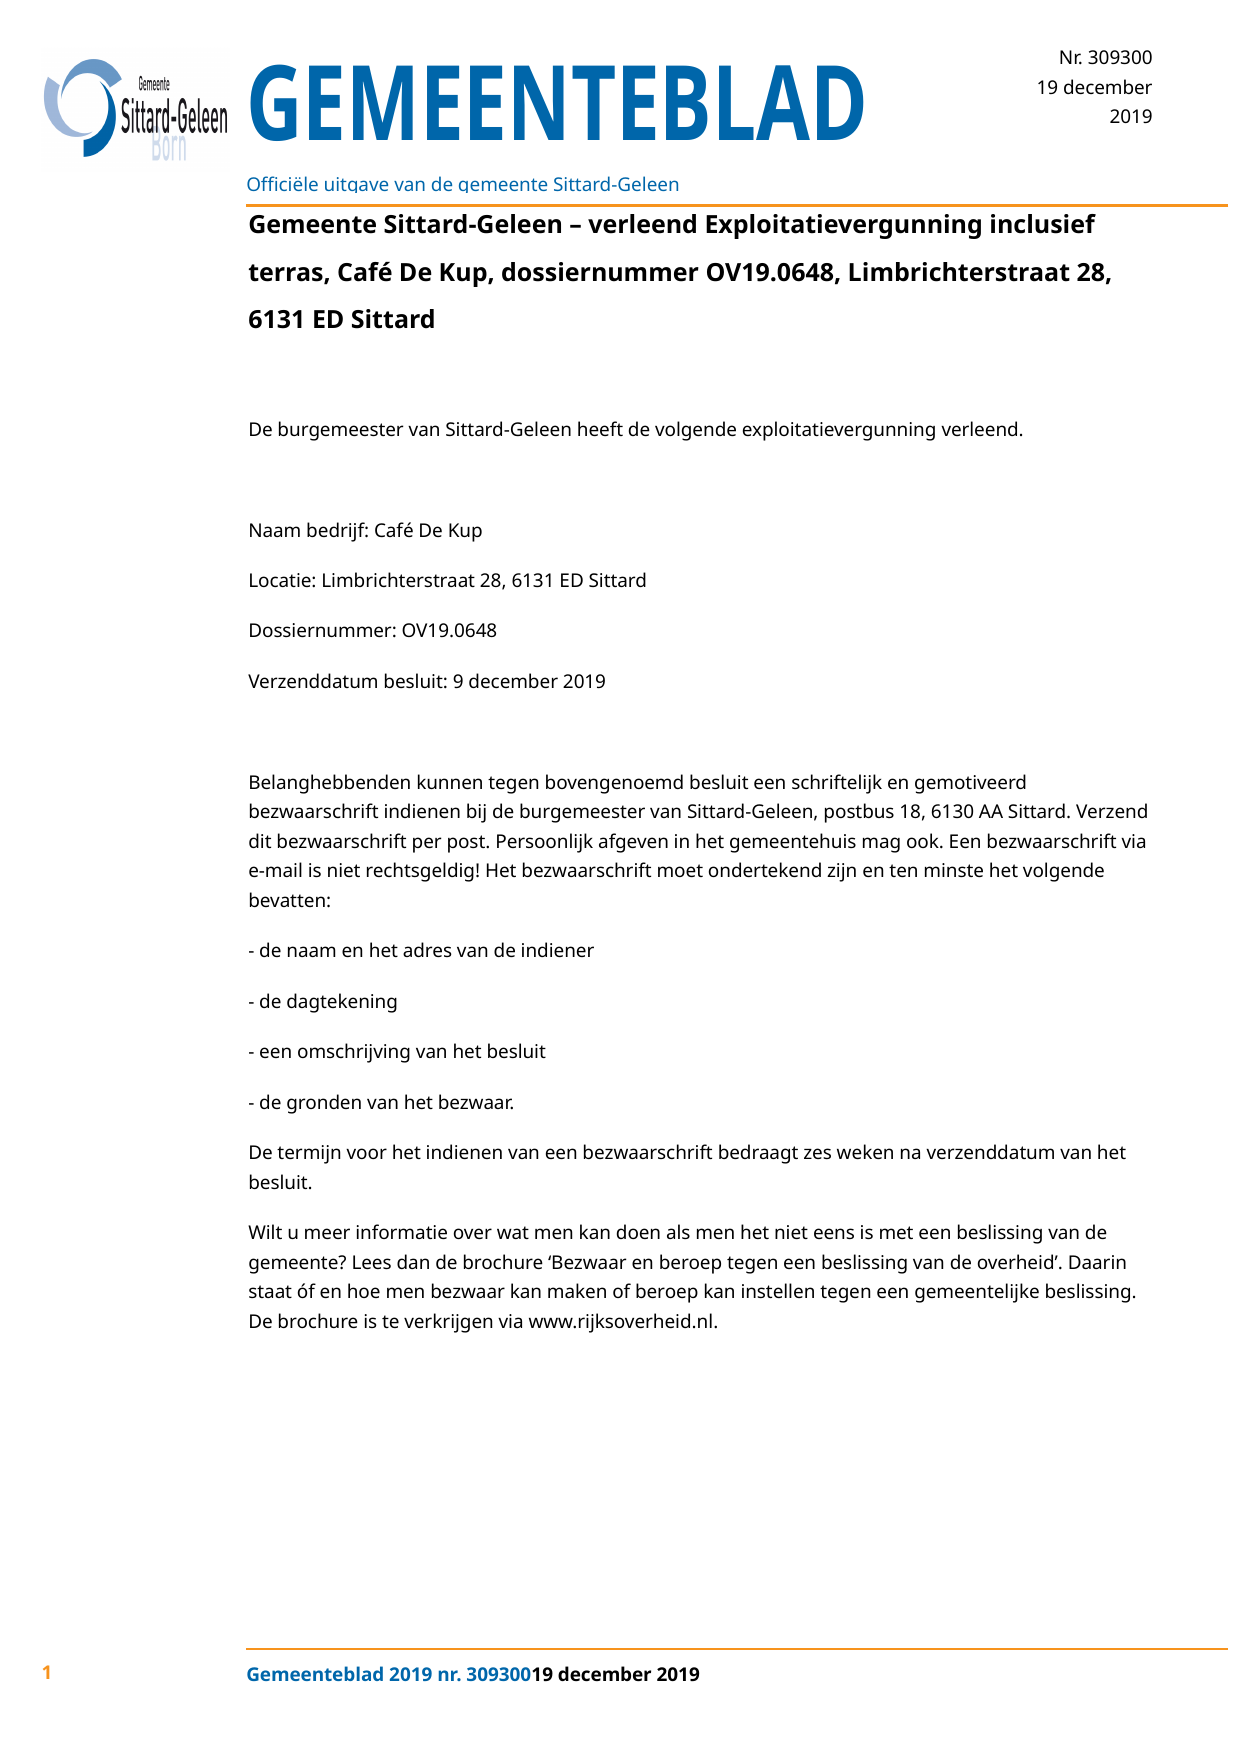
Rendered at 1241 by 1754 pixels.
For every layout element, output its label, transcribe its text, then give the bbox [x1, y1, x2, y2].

text Naam bedrijf: Café De Kup [248, 517, 1152, 542]
text Belanghebbenden kunnen tegen bovengenoemd besluit een schriftelijk en gemotiveerd bezwaarschrift indienen bij de burgemeester van Sittard-Geleen, postbus 18, 6130 AA Sittard. Verzend dit bezwaarschrift per post. Persoonlijk afgeven in het gemeentehuis mag ook. Een bezwaarschrift via e-mail is niet rechtsgeldig! Het bezwaarschrift moet ondertekend zijn en ten minste het volgende bevatten: [248, 769, 1152, 913]
text Wilt u meer informatie over wat men kan doen als men het niet eens is met een beslissing van de gemeente? Lees dan de brochure ‘Bezwaar en beroep tegen een beslissing van de overheid’. Daarin staat óf en hoe men bezwaar kan maken of beroep kan instellen tegen een gemeentelijke beslissing. De brochure is te verkrijgen via www.rijksoverheid.nl. [248, 1219, 1152, 1334]
text - de dagtekening [248, 988, 1152, 1014]
text Dossiernummer: OV19.0648 [248, 618, 1152, 643]
text Locatie: Limbrichterstraat 28, 6131 ED Sittard [248, 567, 1152, 593]
text De termijn voor het indienen van een bezwaarschrift bedraagt zes weken na verzenddatum van het besluit. [248, 1139, 1152, 1194]
picture [41, 47, 231, 172]
text - de gronden van het bezwaar. [248, 1089, 1152, 1114]
text Verzenddatum besluit: 9 december 2019 [248, 668, 1152, 694]
text - een omschrijving van het besluit [248, 1038, 1152, 1064]
text - de naam en het adres van de indiener [248, 938, 1152, 963]
text Gemeente Sittard-Geleen – verleend Exploitatievergunning inclusief terras, Café De Kup, dossiernummer OV19.0648, Limbrichterstraat 28, 6131 ED Sittard [248, 207, 1152, 336]
text De burgemeester van Sittard-Geleen heeft de volgende exploitatievergunning verleend. [248, 416, 1152, 442]
